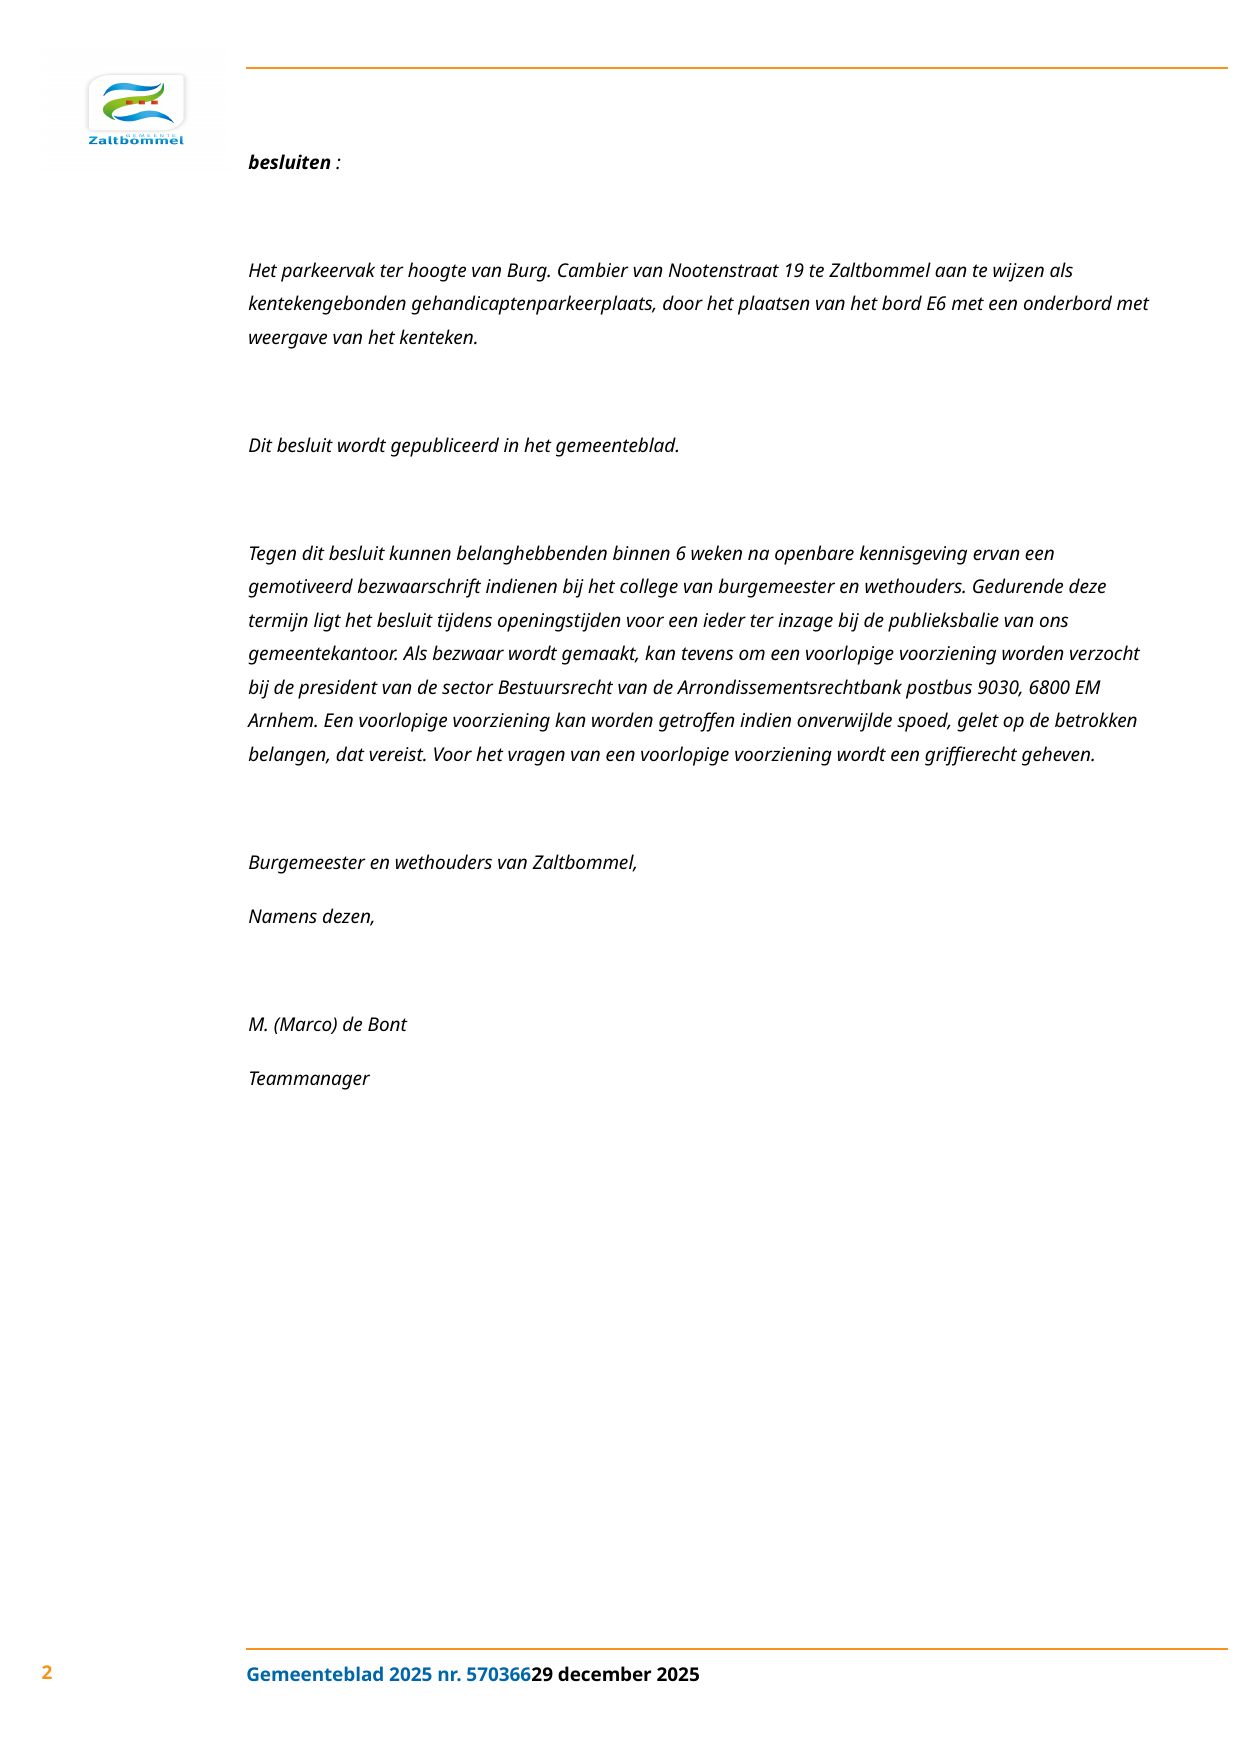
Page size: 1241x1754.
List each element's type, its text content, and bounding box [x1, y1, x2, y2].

text Het parkeervak ter hoogte van Burg. Cambier van Nootenstraat 19 te Zaltbommel aan te wijzen als kentekengebonden gehandicaptenparkeerplaats, door het plaatsen van het bord E6 met een onderbord met weergave van het kenteken. [248, 257, 1152, 349]
text Tegen dit besluit kunnen belanghebbenden binnen 6 weken na openbare kennisgeving ervan een gemotiveerd bezwaarschrift indienen bij het college van burgemeester en wethouders. Gedurende deze termijn ligt het besluit tijdens openingstijden voor een ieder ter inzage bij de publieksbalie van ons gemeentekantoor. Als bezwaar wordt gemaakt, kan tevens om een voorlopige voorziening worden verzocht bij de president van de sector Bestuursrecht van de Arrondissementsrechtbank postbus 9030, 6800 EM Arnhem. Een voorlopige voorziening kan worden getroffen indien onverwijlde spoed, gelet op de betrokken belangen, dat vereist. Voor het vragen van een voorlopige voorziening wordt een griffierecht geheven. [248, 540, 1152, 766]
text M. (Marco) de Bont [248, 1011, 1152, 1037]
picture [41, 47, 231, 172]
text besluiten : [248, 149, 1152, 174]
text Teammanager [248, 1065, 1152, 1091]
text Namens dezen, [248, 903, 1152, 929]
text Burgemeester en wethouders van Zaltbommel, [248, 849, 1152, 874]
text Dit besluit wordt gepubliceerd in het gemeenteblad. [248, 432, 1152, 458]
